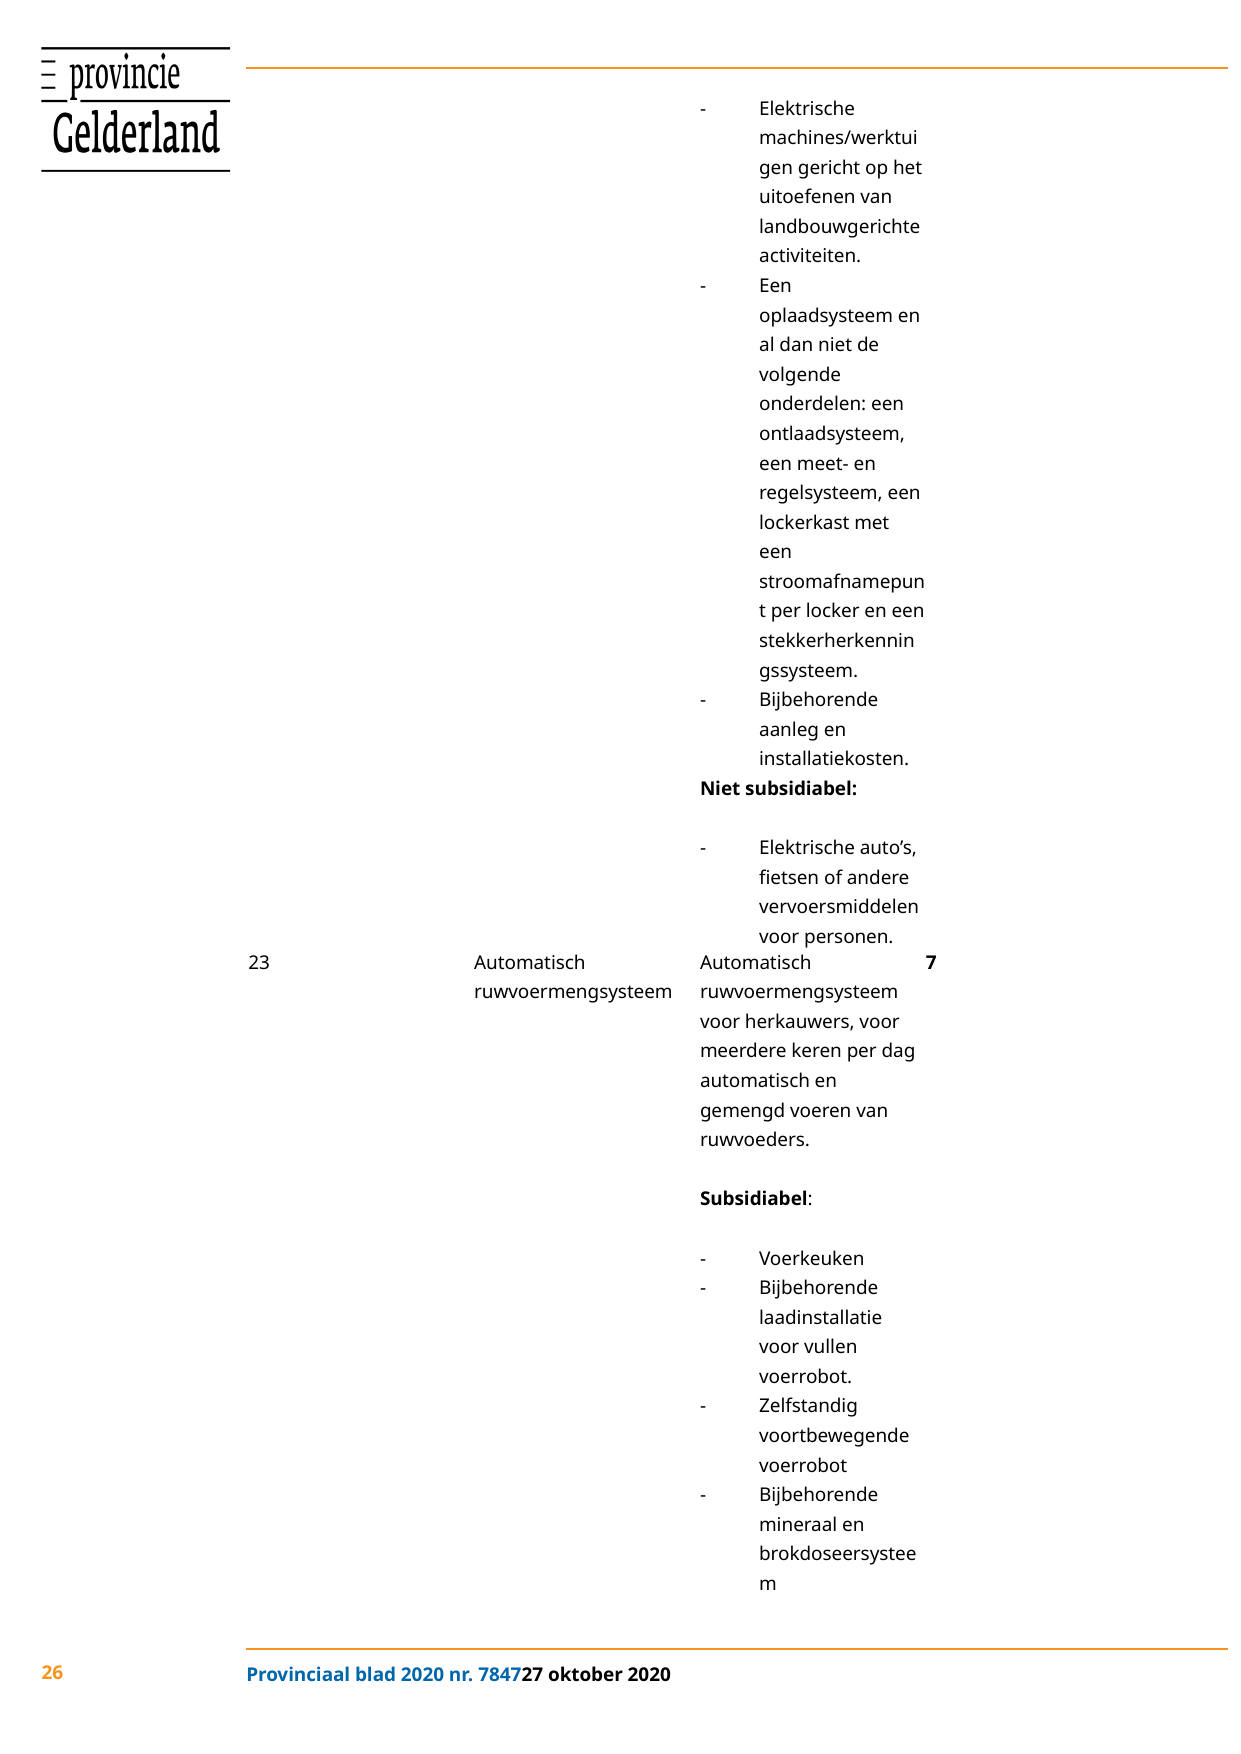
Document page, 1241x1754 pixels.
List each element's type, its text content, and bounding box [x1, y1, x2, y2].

table_cell Elektrische machines/werktuigen gericht op het uitoefenen van landbouwgerichte activiteiten. Een oplaadsysteem en al dan niet de volgende onderdelen: een ontlaadsysteem, een meet- en regelsysteem, een lockerkast met een stroomafnamepunt per locker en een stekkerherkenningssysteem. Bijbehorende aanleg en installatiekosten. Niet subsidiabel: Elektrische auto’s, fietsen of andere vervoersmiddelen voor personen. [700, 95, 926, 949]
table_cell [474, 95, 700, 949]
table_cell Automatisch ruwvoermengsysteem voor herkauwers, voor meerdere keren per dag automatisch en gemengd voeren van ruwvoeders. Subsidiabel: Voerkeuken Bijbehorende laadinstallatie voor vullen voerrobot. Zelfstandig voortbewegende voerrobot Bijbehorende mineraal en brokdoseersysteem [700, 949, 926, 1596]
table_cell Automatisch ruwvoermengsysteem [474, 949, 700, 1596]
table_cell [248, 95, 474, 949]
table_cell 7 [926, 949, 1152, 1596]
table_cell [926, 95, 1152, 949]
table_cell 23 [248, 949, 474, 1596]
picture [41, 47, 231, 172]
